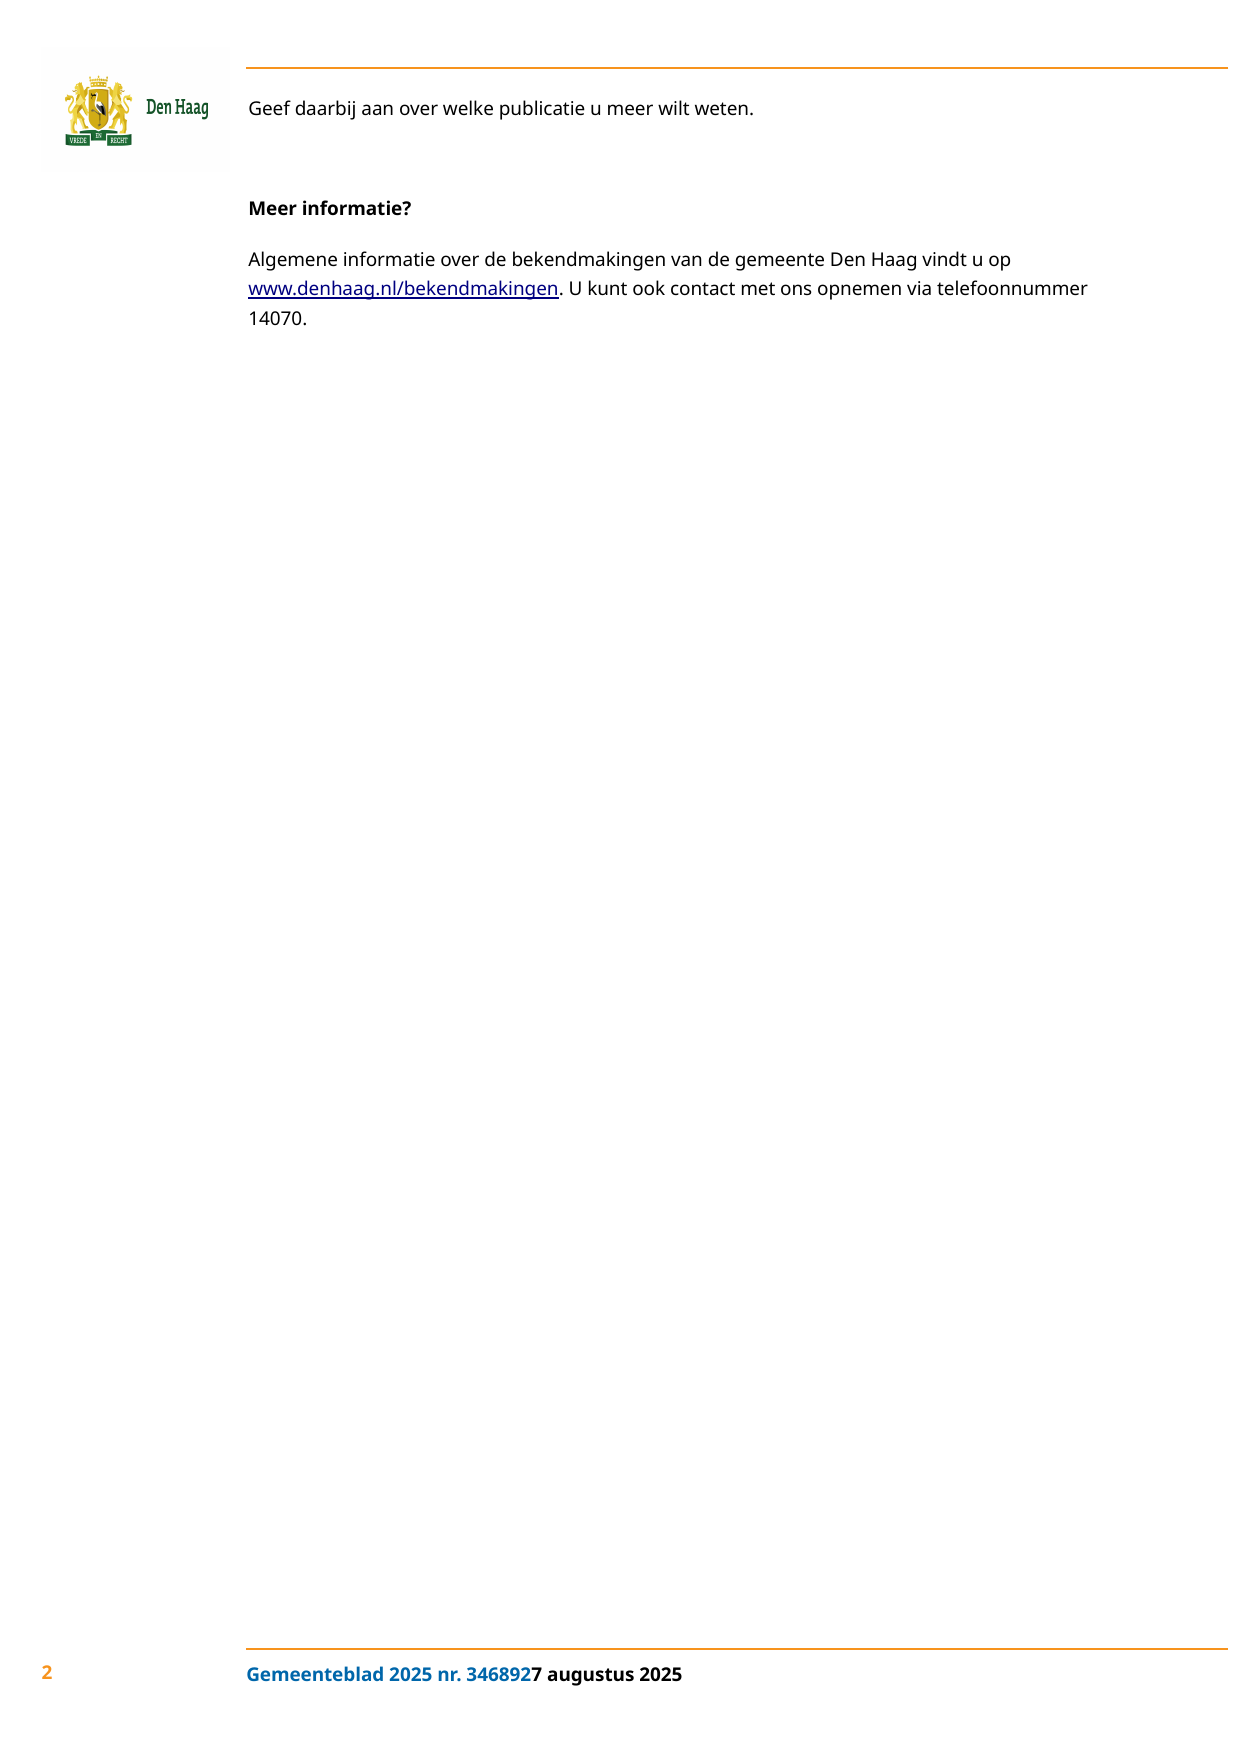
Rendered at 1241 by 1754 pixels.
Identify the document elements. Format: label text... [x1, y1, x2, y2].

text Algemene informatie over de bekendmakingen van de gemeente Den Haag vindt u op www.denhaag.nl/bekendmakingen. U kunt ook contact met ons opnemen via telefoonnummer 14070. [248, 246, 1152, 331]
text Meer informatie? [248, 196, 1152, 221]
text Geef daarbij aan over welke publicatie u meer wilt weten. [248, 95, 1152, 121]
picture [41, 47, 231, 172]
